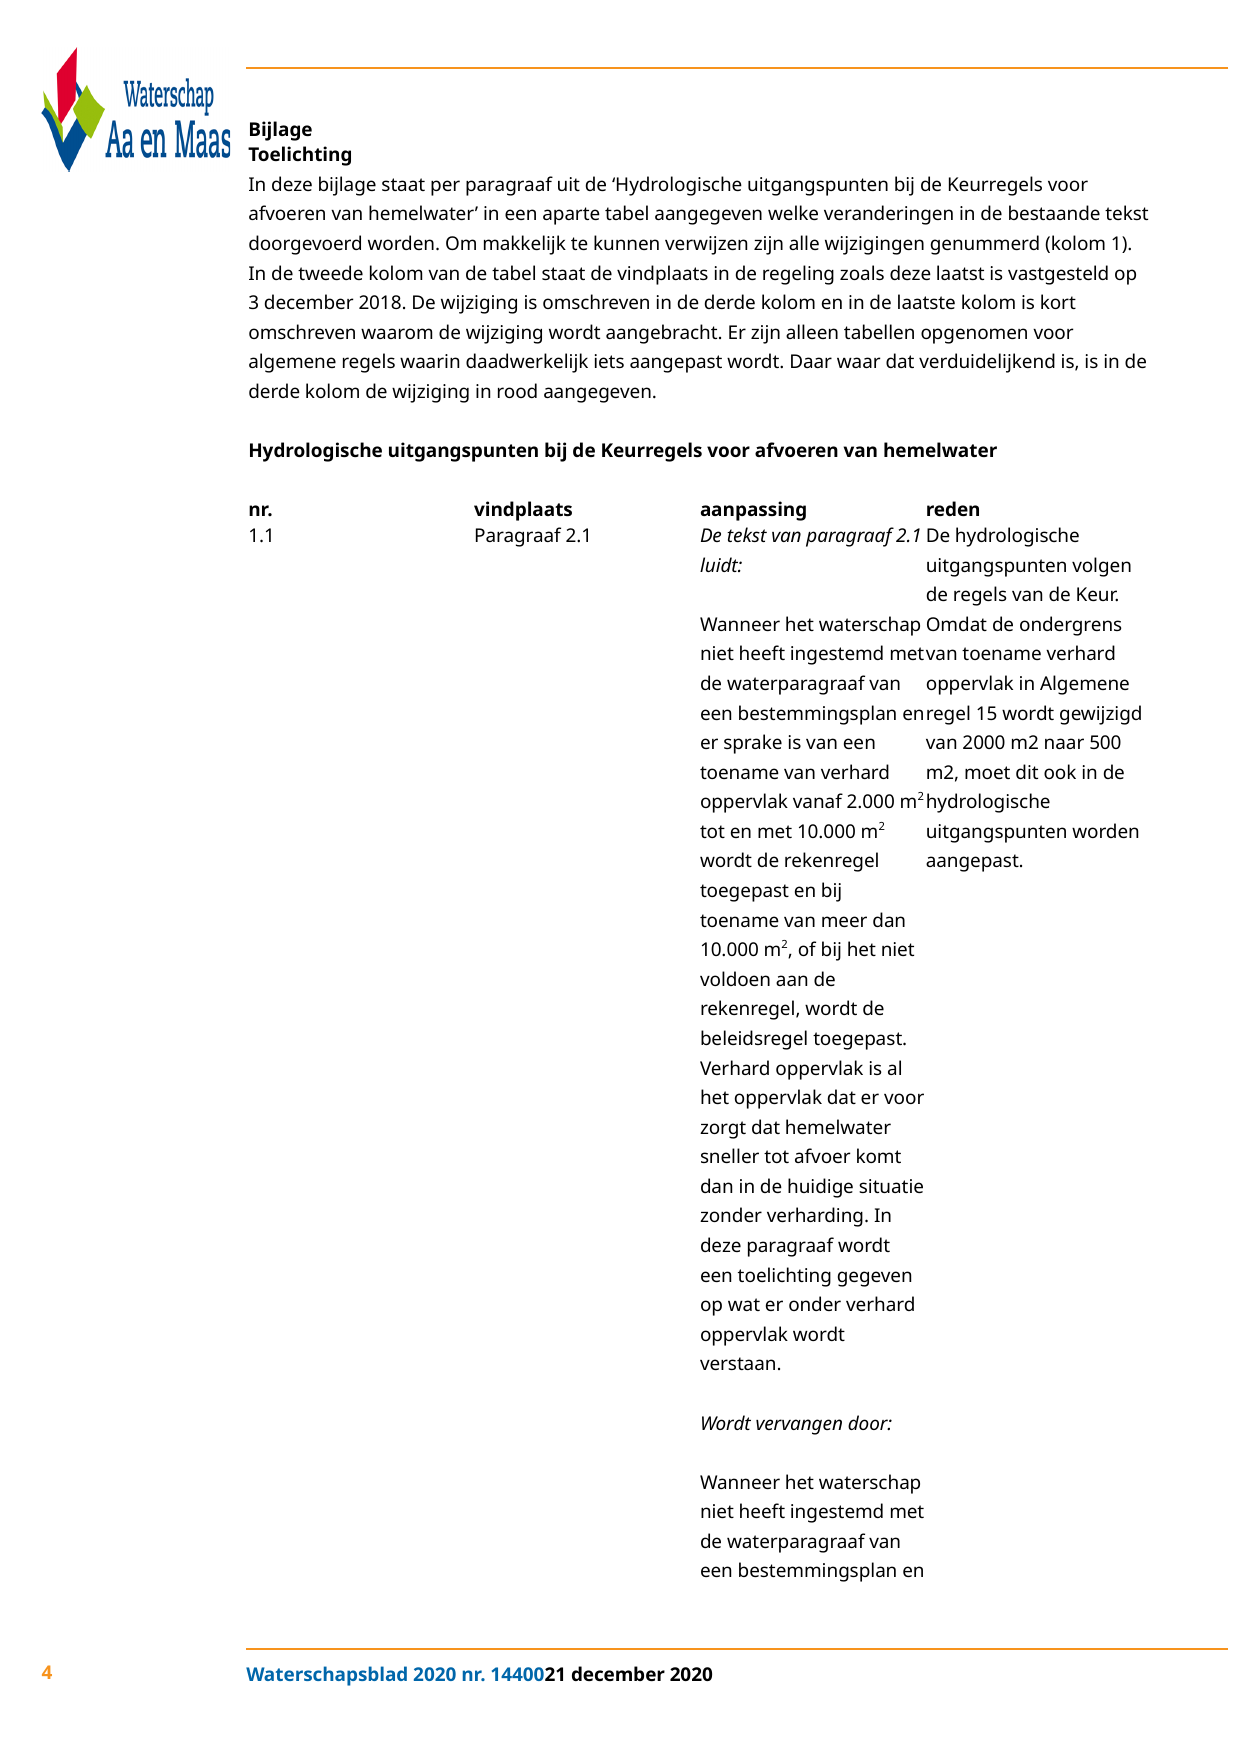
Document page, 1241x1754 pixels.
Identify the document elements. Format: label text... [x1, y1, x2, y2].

text In deze bijlage staat per paragraaf uit de ‘Hydrologische uitgangspunten bij de Keurregels voor afvoeren van hemelwater’ in een aparte tabel aangegeven welke veranderingen in de bestaande tekst doorgevoerd worden. Om makkelijk te kunnen verwijzen zijn alle wijzigingen genummerd (kolom 1). In de tweede kolom van de tabel staat de vindplaats in de regeling zoals deze laatst is vastgesteld op 3 december 2018. De wijziging is omschreven in de derde kolom en in de laatste kolom is kort omschreven waarom de wijziging wordt aangebracht. Er zijn alleen tabellen opgenomen voor algemene regels waarin daadwerkelijk iets aangepast wordt. Daar waar dat verduidelijkend is, is in de derde kolom de wijziging in rood aangegeven. [248, 171, 1152, 404]
text Bijlage [248, 116, 1152, 141]
table_cell Paragraaf 2.1 [474, 522, 700, 1583]
text Toelichting [248, 141, 1152, 167]
picture [41, 47, 231, 172]
table_header nr. [248, 497, 474, 522]
table_cell De hydrologische uitgangspunten volgen de regels van de Keur. Omdat de ondergrens van toename verhard oppervlak in Algemene regel 15 wordt gewijzigd van 2000 m2 naar 500 m2, moet dit ook in de hydrologische uitgangspunten worden aangepast. [926, 522, 1152, 1583]
table_header aanpassing [700, 497, 926, 522]
table_cell 1.1 [248, 522, 474, 1583]
text Hydrologische uitgangspunten bij de Keurregels voor afvoeren van hemelwater [248, 437, 1152, 463]
table_header reden [926, 497, 1152, 522]
table_header vindplaats [474, 497, 700, 522]
table_cell De tekst van paragraaf 2.1 luidt: Wanneer het waterschap niet heeft ingestemd met de waterparagraaf van een bestemmingsplan en er sprake is van een toename van verhard oppervlak vanaf 2.000 m2 tot en met 10.000 m2 wordt de rekenregel toegepast en bij toename van meer dan 10.000 m2, of bij het niet voldoen aan de rekenregel, wordt de beleidsregel toegepast. Verhard oppervlak is al het oppervlak dat er voor zorgt dat hemelwater sneller tot afvoer komt dan in de huidige situatie zonder verharding. In deze paragraaf wordt een toelichting gegeven op wat er onder verhard oppervlak wordt verstaan. Wordt vervangen door: Wanneer het waterschap niet heeft ingestemd met de waterparagraaf van een bestemmingsplan en [700, 522, 926, 1583]
